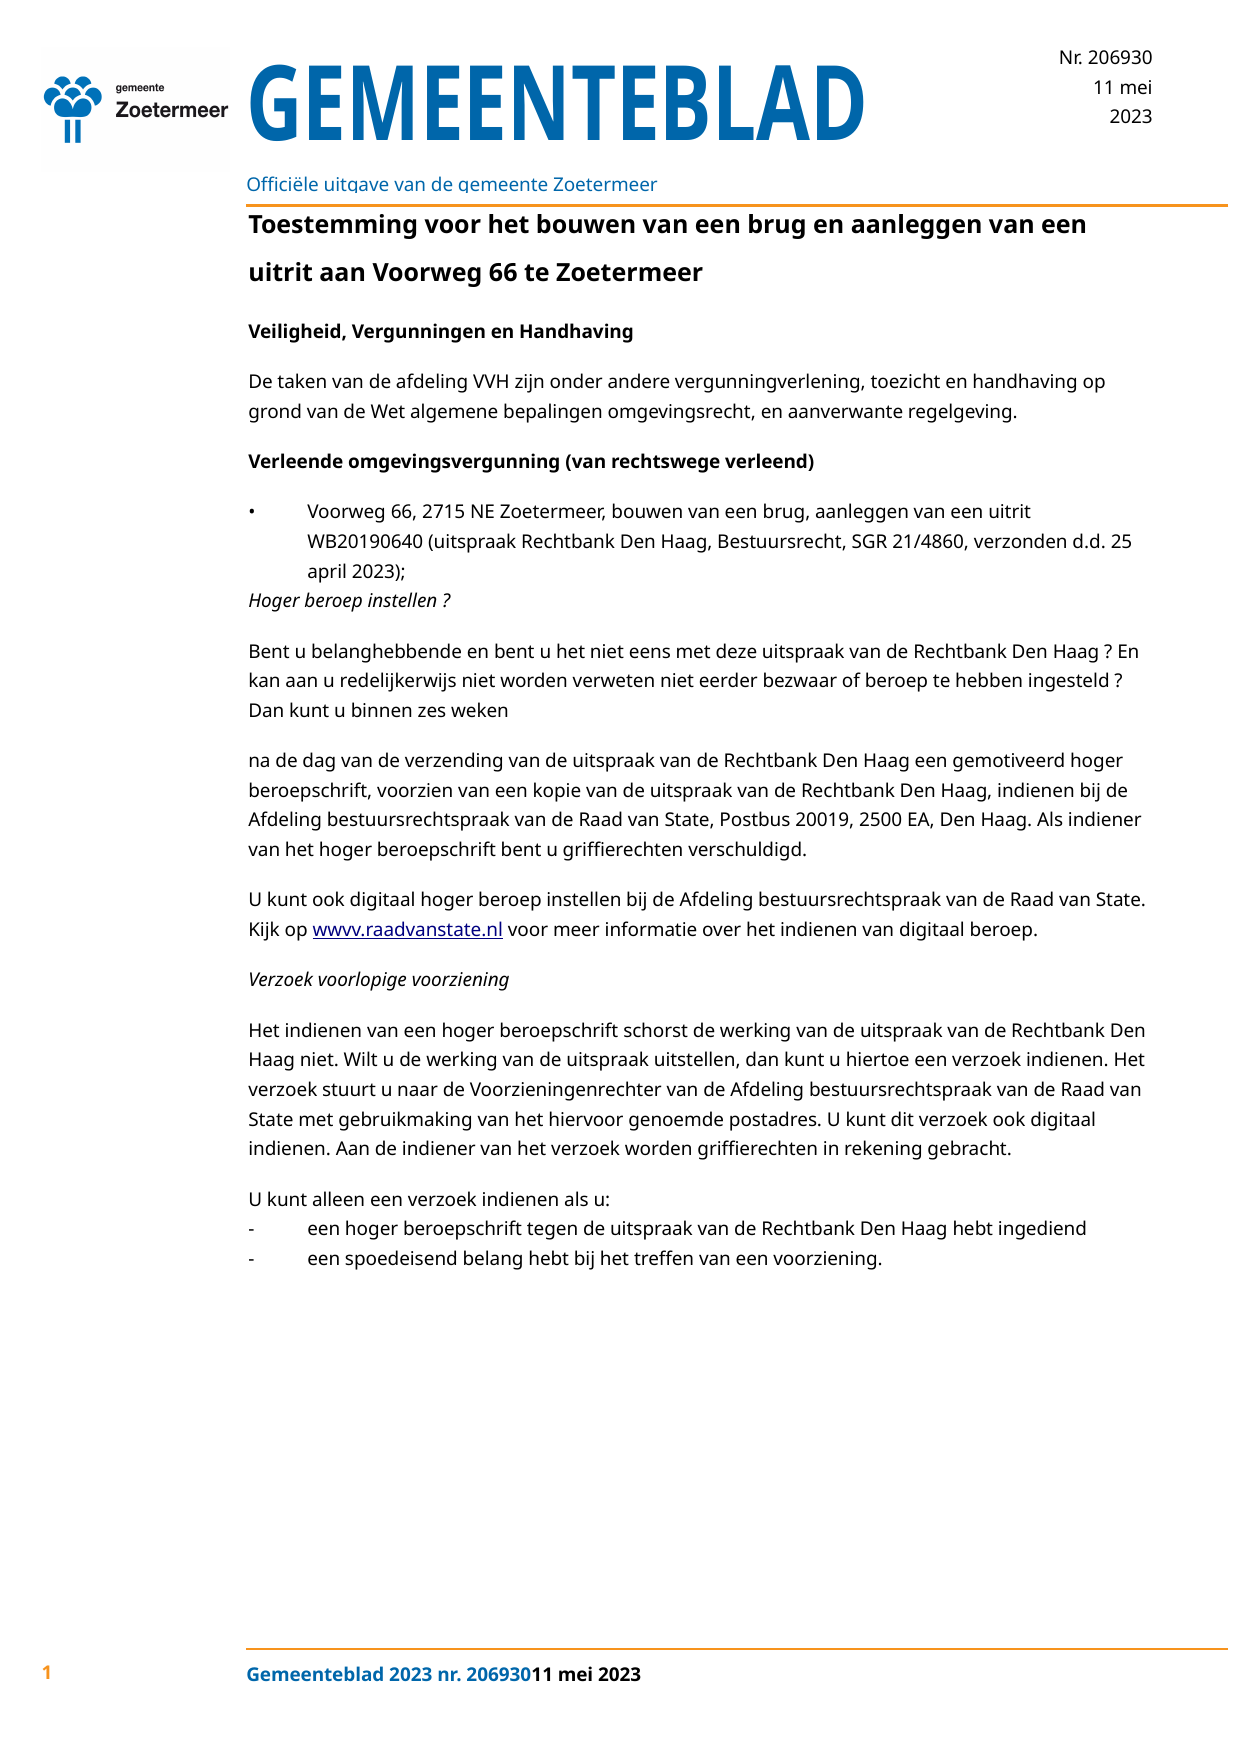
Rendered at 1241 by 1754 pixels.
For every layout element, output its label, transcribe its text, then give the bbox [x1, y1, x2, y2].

text U kunt alleen een verzoek indienen als u: [248, 1186, 1152, 1212]
text na de dag van de verzending van de uitspraak van de Rechtbank Den Haag een gemotiveerd hoger beroepschrift, voorzien van een kopie van de uitspraak van de Rechtbank Den Haag, indienen bij de Afdeling bestuursrechtspraak van de Raad van State, Postbus 20019, 2500 EA, Den Haag. Als indiener van het hoger beroepschrift bent u griffierechten verschuldigd. [248, 747, 1152, 862]
text Veiligheid, Vergunningen en Handhaving [248, 318, 1152, 344]
picture [41, 47, 231, 172]
text Bent u belanghebbende en bent u het niet eens met deze uitspraak van de Rechtbank Den Haag ? En kan aan u redelijkerwijs niet worden verweten niet eerder bezwaar of beroep te hebben ingesteld ? Dan kunt u binnen zes weken [248, 638, 1152, 723]
text Verleende omgevingsvergunning (van rechtswege verleend) [248, 448, 1152, 474]
text Het indienen van een hoger beroepschrift schorst de werking van de uitspraak van de Rechtbank Den Haag niet. Wilt u de werking van de uitspraak uitstellen, dan kunt u hiertoe een verzoek indienen. Het verzoek stuurt u naar de Voorzieningenrechter van de Afdeling bestuursrechtspraak van de Raad van State met gebruikmaking van het hiervoor genoemde postadres. U kunt dit verzoek ook digitaal indienen. Aan de indiener van het verzoek worden griffierechten in rekening gebracht. [248, 1017, 1152, 1161]
text U kunt ook digitaal hoger beroep instellen bij de Afdeling bestuursrechtspraak van de Raad van State. Kijk op wwvv.raadvanstate.nl voor meer informatie over het indienen van digitaal beroep. [248, 887, 1152, 942]
text Toestemming voor het bouwen van een brug en aanleggen van een uitrit aan Voorweg 66 te Zoetermeer [248, 207, 1152, 288]
list Voorweg 66, 2715 NE Zoetermeer, bouwen van een brug, aanleggen van een uitrit WB20190640 (uitspraak Rechtbank Den Haag, Bestuursrecht, SGR 21/4860, verzonden d.d. 25 april 2023); [248, 499, 1152, 584]
list een hoger beroepschrift tegen de uitspraak van de Rechtbank Den Haag hebt ingediend [248, 1215, 1152, 1241]
list een spoedeisend belang hebt bij het treffen van een voorziening. [248, 1245, 1152, 1271]
text De taken van de afdeling VVH zijn onder andere vergunningverlening, toezicht en handhaving op grond van de Wet algemene bepalingen omgevingsrecht, en aanverwante regelgeving. [248, 368, 1152, 424]
text Verzoek voorlopige voorziening [248, 967, 1152, 992]
text Hoger beroep instellen ? [248, 587, 1152, 613]
